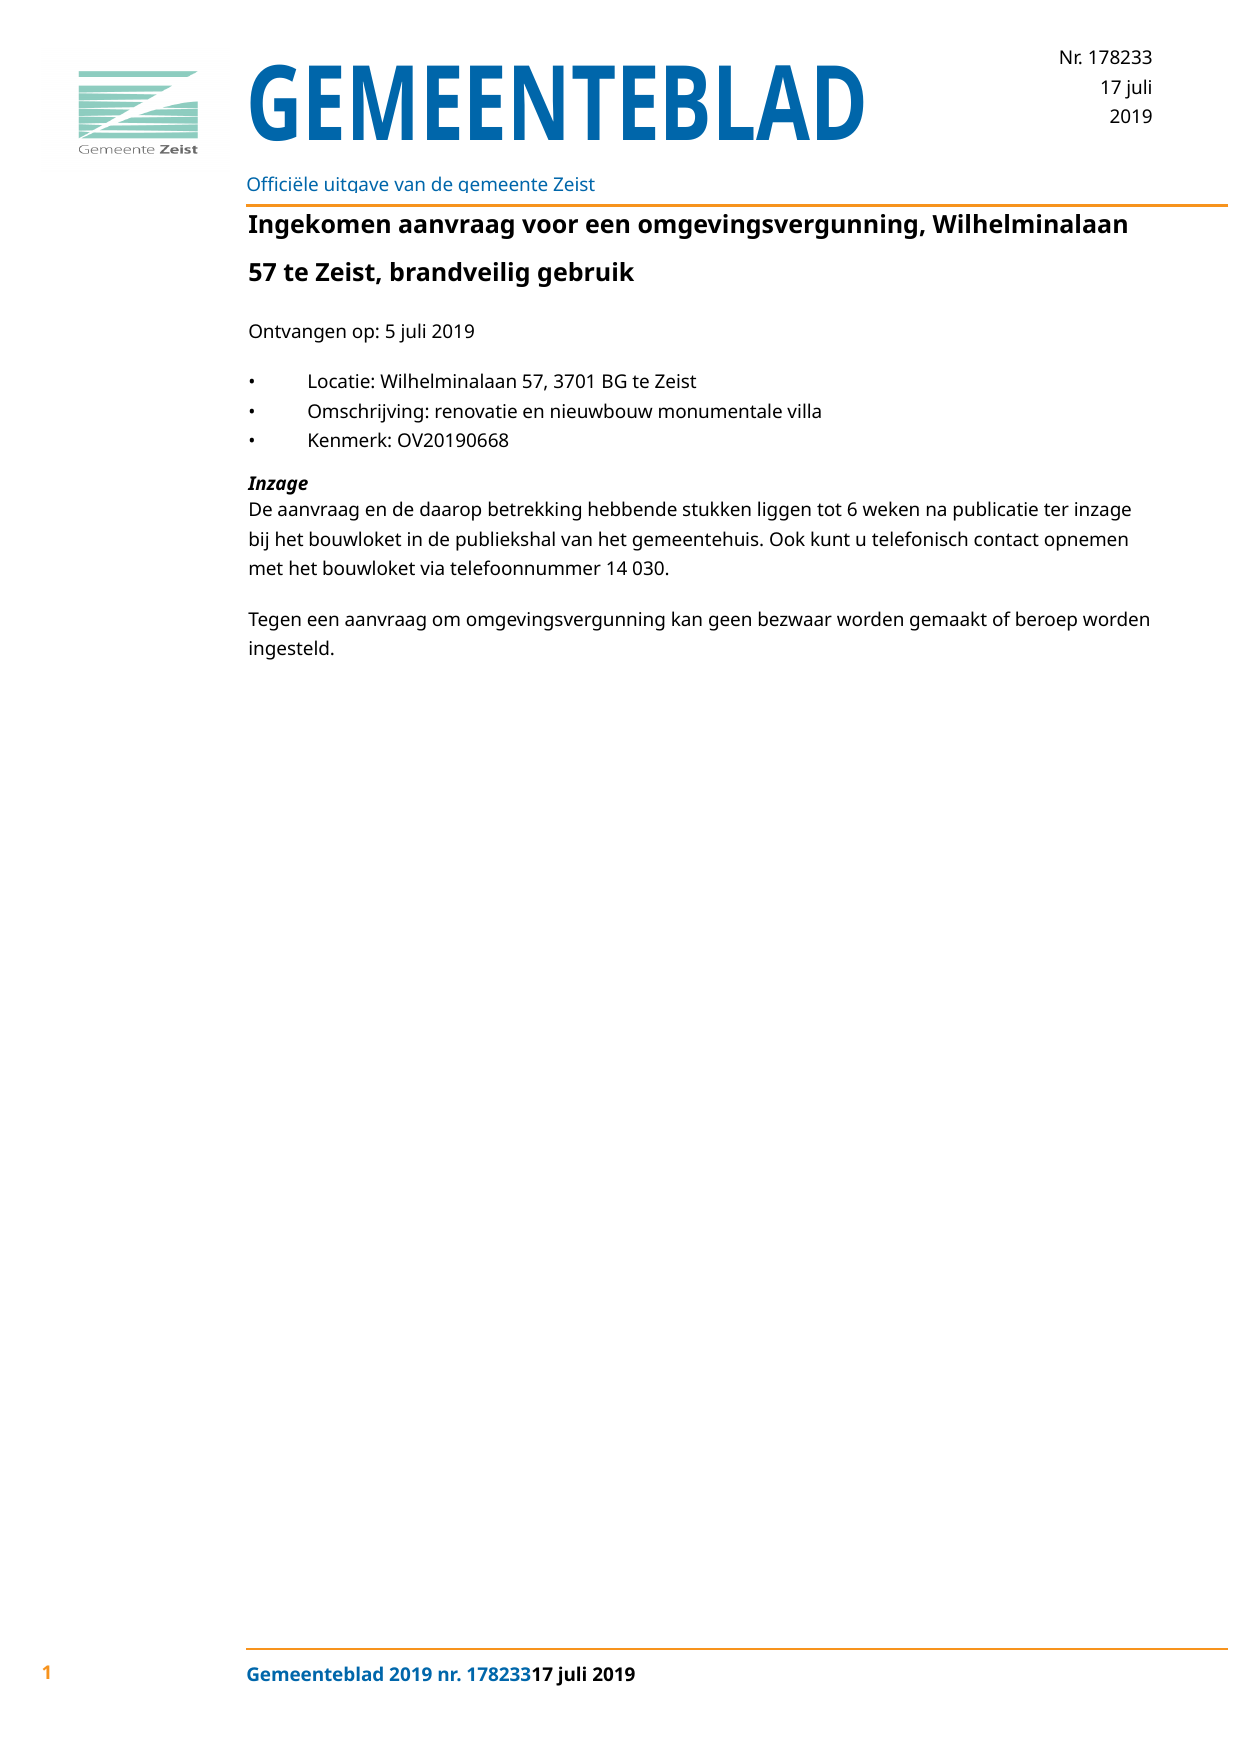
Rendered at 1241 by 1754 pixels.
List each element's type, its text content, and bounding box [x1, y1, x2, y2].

text Tegen een aanvraag om omgevingsvergunning kan geen bezwaar worden gemaakt of beroep worden ingesteld. [248, 606, 1152, 661]
text Ingekomen aanvraag voor een omgevingsvergunning, Wilhelminalaan 57 te Zeist, brandveilig gebruik [248, 207, 1152, 288]
list Omschrijving: renovatie en nieuwbouw monumentale villa [248, 398, 1152, 424]
list Locatie: Wilhelminalaan 57, 3701 BG te Zeist [248, 368, 1152, 394]
text Ontvangen op: 5 juli 2019 [248, 318, 1152, 344]
text De aanvraag en de daarop betrekking hebbende stukken liggen tot 6 weken na publicatie ter inzage bij het bouwloket in de publiekshal van het gemeentehuis. Ook kunt u telefonisch contact opnemen met het bouwloket via telefoonnummer 14 030. [248, 496, 1152, 581]
list Kenmerk: OV20190668 [248, 427, 1152, 453]
text Inzage [248, 471, 1152, 496]
picture [41, 47, 231, 172]
